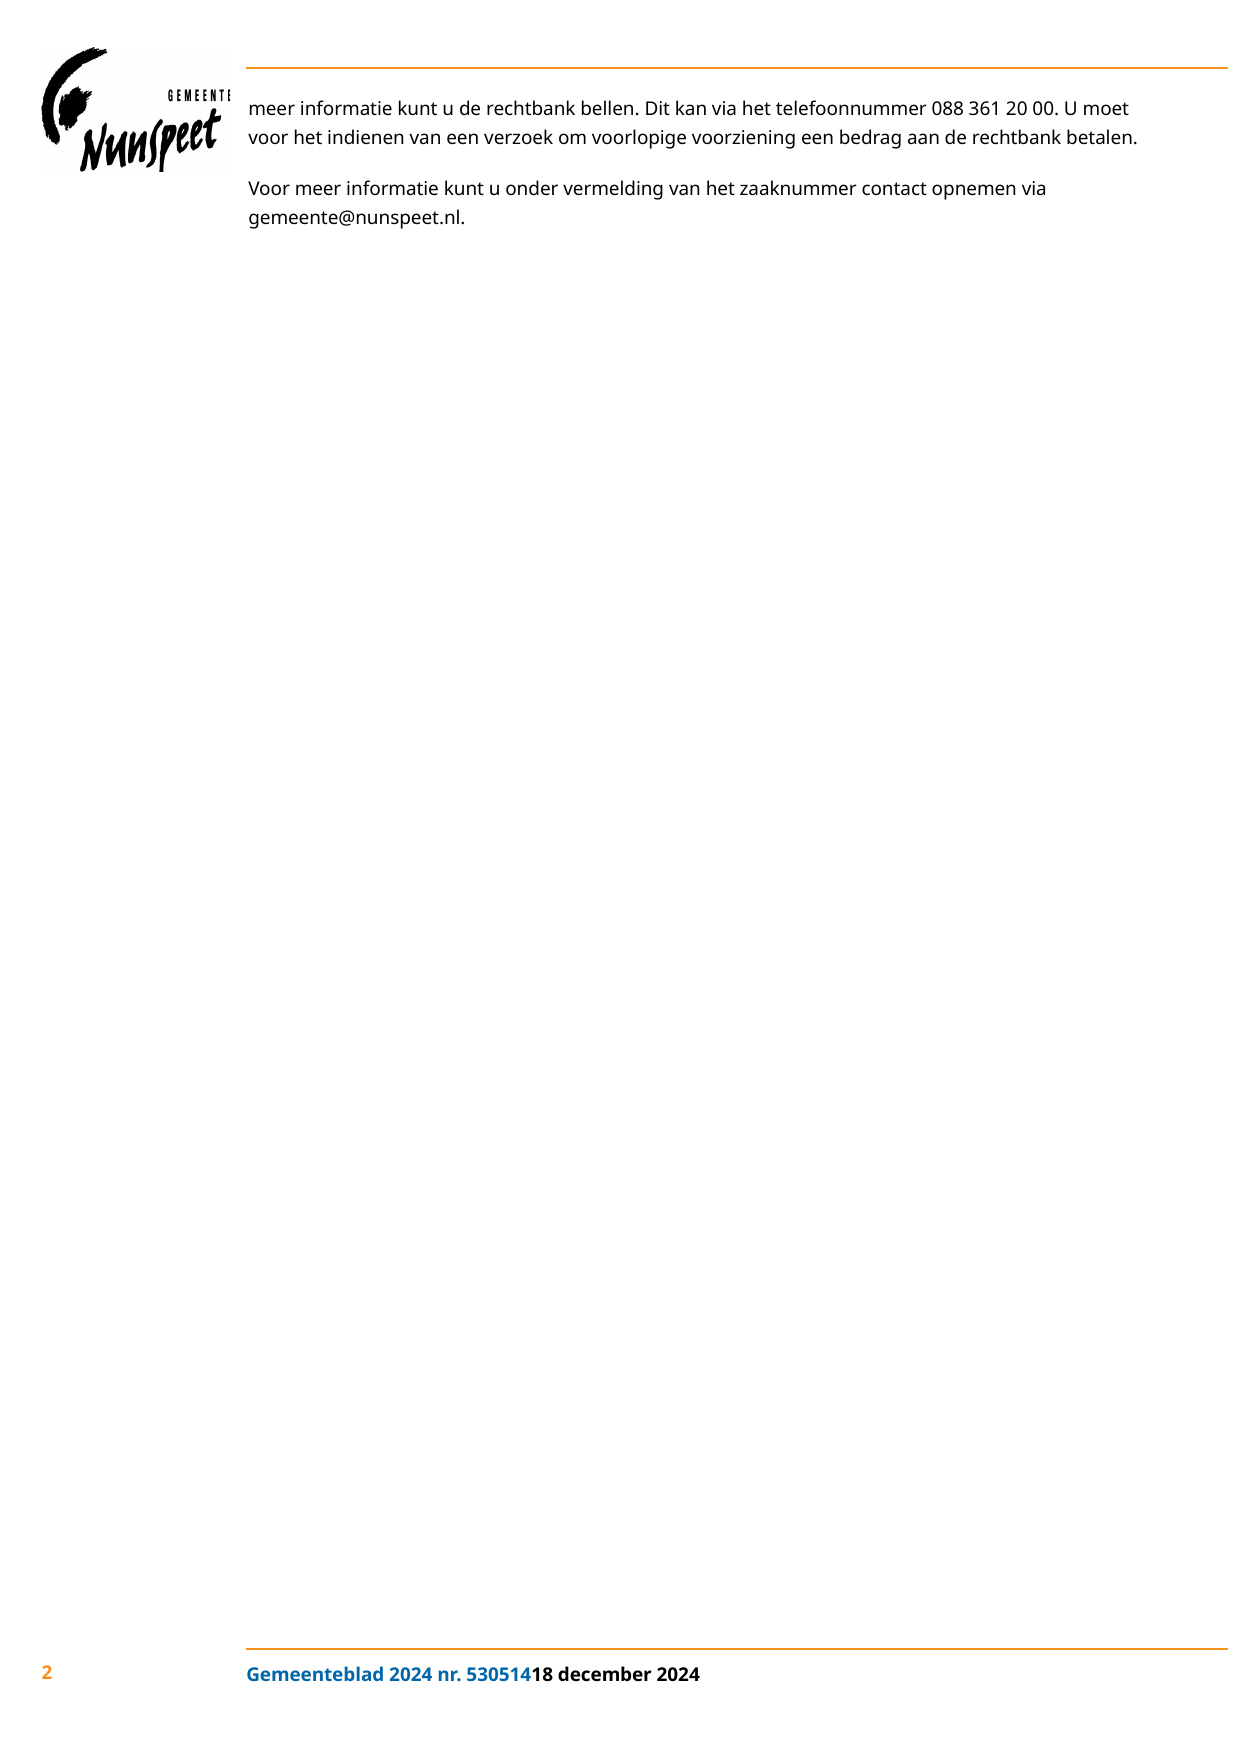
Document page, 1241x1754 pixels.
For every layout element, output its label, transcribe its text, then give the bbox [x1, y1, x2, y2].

picture [41, 47, 231, 172]
text meer informatie kunt u de rechtbank bellen. Dit kan via het telefoonnummer 088 361 20 00. U moet voor het indienen van een verzoek om voorlopige voorziening een bedrag aan de rechtbank betalen. [248, 95, 1152, 150]
text Voor meer informatie kunt u onder vermelding van het zaaknummer contact opnemen via gemeente@nunspeet.nl. [248, 175, 1152, 230]
